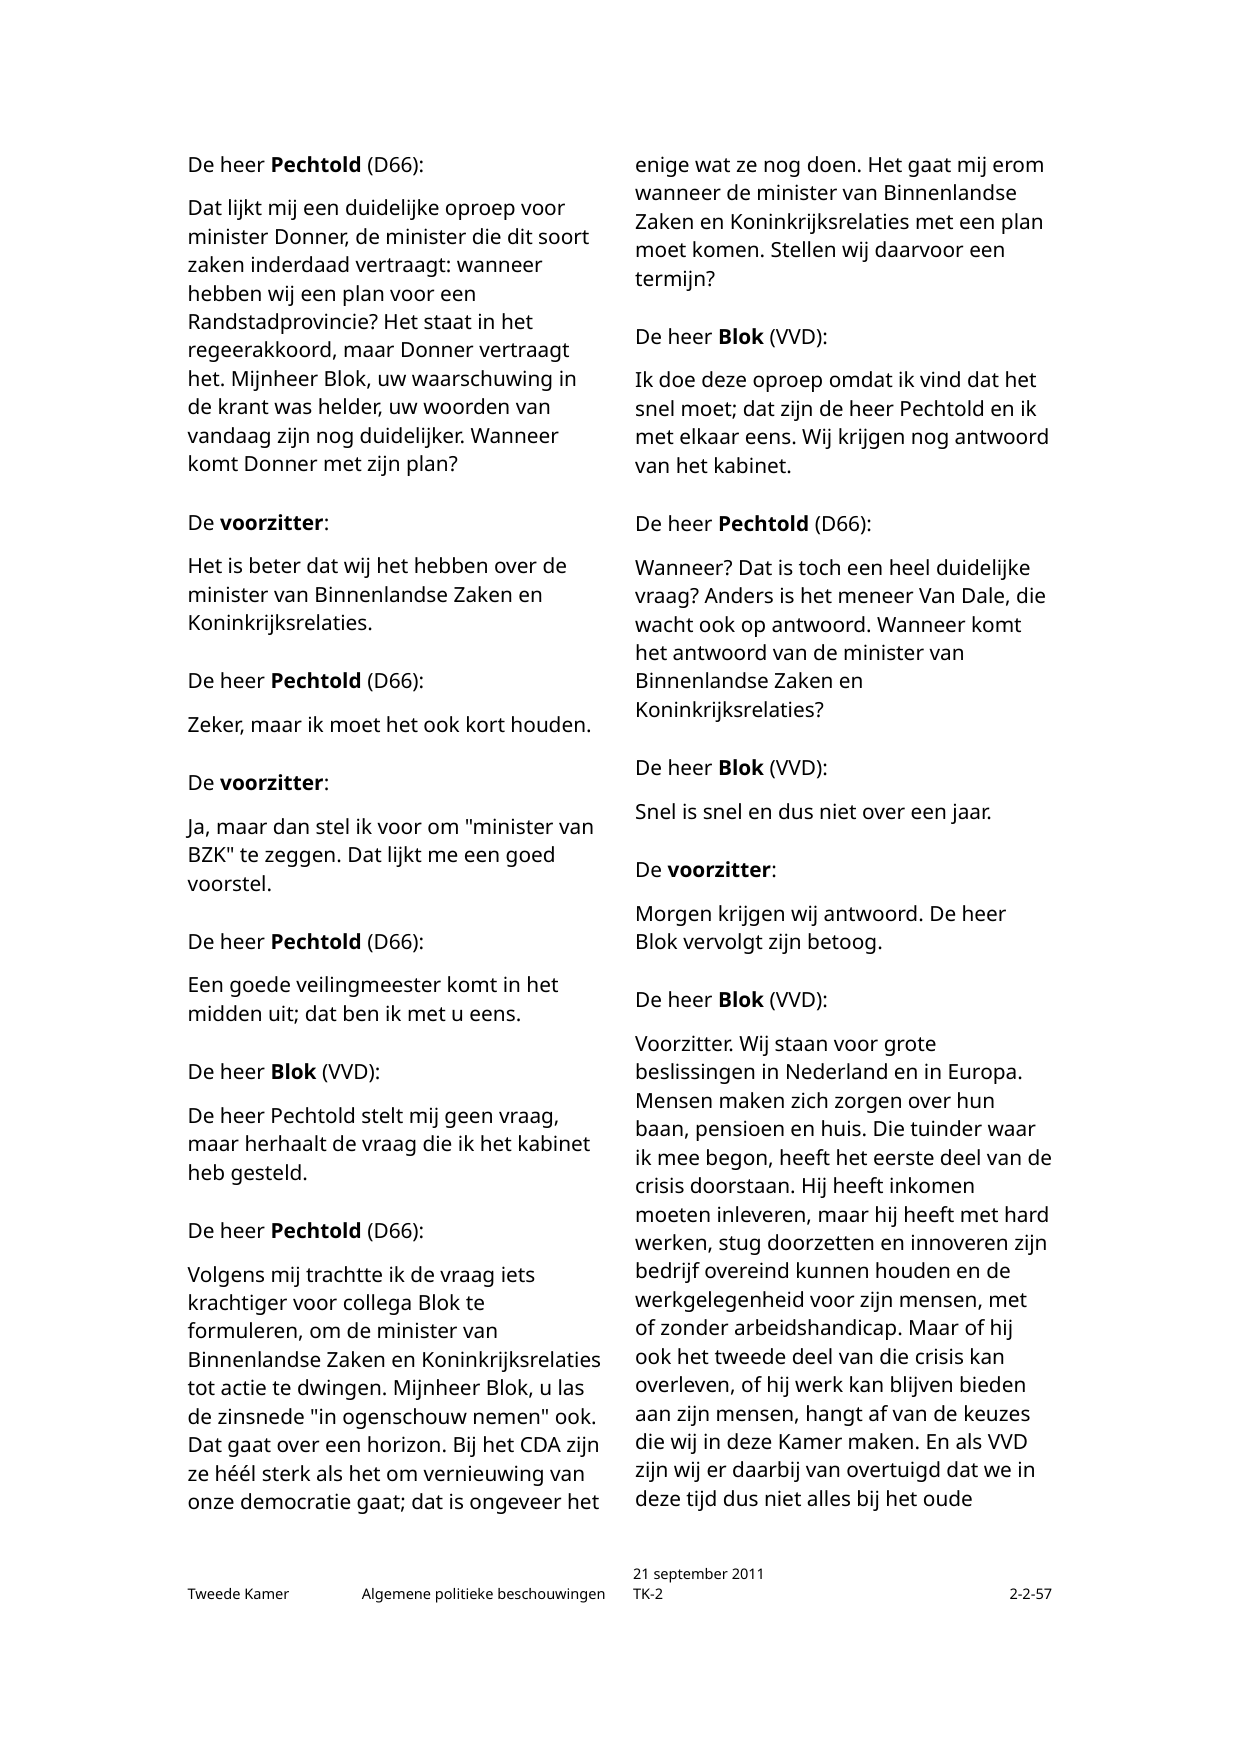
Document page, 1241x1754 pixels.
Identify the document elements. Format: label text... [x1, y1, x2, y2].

text Ja, maar dan stel ik voor om "minister van BZK" te zeggen. Dat lijkt me een goed voorstel. [187, 812, 605, 897]
text De heer Pechtold (D66): [187, 1216, 605, 1245]
text Voorzitter. Wij staan voor grote beslissingen in Nederland en in Europa. Mensen maken zich zorgen over hun baan, pensioen en huis. Die tuinder waar ik mee begon, heeft het eerste deel van de crisis doorstaan. Hij heeft inkomen moeten inleveren, maar hij heeft met hard werken, stug doorzetten en innoveren zijn bedrijf overeind kunnen houden en de werkgelegenheid voor zijn mensen, met of zonder arbeidshandicap. Maar of hij ook het tweede deel van die crisis kan overleven, of hij werk kan blijven bieden aan zijn mensen, hangt af van de keuzes die wij in deze Kamer maken. En als VVD zijn wij er daarbij van overtuigd dat we in deze tijd dus niet alles bij het oude [635, 1029, 1053, 1512]
text De heer Blok (VVD): [635, 986, 1053, 1014]
text De heer Blok (VVD): [635, 322, 1053, 351]
text De voorzitter: [187, 508, 605, 536]
text De heer Pechtold (D66): [187, 150, 605, 178]
text Morgen krijgen wij antwoord. De heer Blok vervolgt zijn betoog. [635, 899, 1053, 956]
text Een goede veilingmeester komt in het midden uit; dat ben ik met u eens. [187, 971, 605, 1027]
text De heer Pechtold (D66): [187, 927, 605, 956]
text enige wat ze nog doen. Het gaat mij erom wanneer de minister van Binnenlandse Zaken en Koninkrijksrelaties met een plan moet komen. Stellen wij daarvoor een termijn? [635, 150, 1053, 292]
text Wanneer? Dat is toch een heel duidelijke vraag? Anders is het meneer Van Dale, die wacht ook op antwoord. Wanneer komt het antwoord van de minister van Binnenlandse Zaken en Koninkrijksrelaties? [635, 553, 1053, 723]
text Snel is snel en dus niet over een jaar. [635, 797, 1053, 825]
text De heer Blok (VVD): [635, 753, 1053, 782]
text De voorzitter: [187, 768, 605, 797]
text Zeker, maar ik moet het ook kort houden. [187, 710, 605, 738]
text Volgens mij trachtte ik de vraag iets krachtiger voor collega Blok te formuleren, om de minister van Binnenlandse Zaken en Koninkrijksrelaties tot actie te dwingen. Mijnheer Blok, u las de zinsnede "in ogenschouw nemen" ook. Dat gaat over een horizon. Bij het CDA zijn ze héél sterk als het om vernieuwing van onze democratie gaat; dat is ongeveer het [187, 1260, 605, 1516]
text De heer Pechtold (D66): [187, 667, 605, 695]
text Ik doe deze oproep omdat ik vind dat het snel moet; dat zijn de heer Pechtold en ik met elkaar eens. Wij krijgen nog antwoord van het kabinet. [635, 366, 1053, 479]
text Het is beter dat wij het hebben over de minister van Binnenlandse Zaken en Koninkrijksrelaties. [187, 551, 605, 637]
text De voorzitter: [635, 855, 1053, 884]
text Dat lijkt mij een duidelijke oproep voor minister Donner, de minister die dit soort zaken inderdaad vertraagt: wanneer hebben wij een plan voor een Randstadprovincie? Het staat in het regeerakkoord, maar Donner vertraagt het. Mijnheer Blok, uw waarschuwing in de krant was helder, uw woorden van vandaag zijn nog duidelijker. Wanneer komt Donner met zijn plan? [187, 193, 605, 478]
text De heer Pechtold (D66): [635, 509, 1053, 538]
text De heer Pechtold stelt mij geen vraag, maar herhaalt de vraag die ik het kabinet heb gesteld. [187, 1101, 605, 1186]
text De heer Blok (VVD): [187, 1057, 605, 1086]
